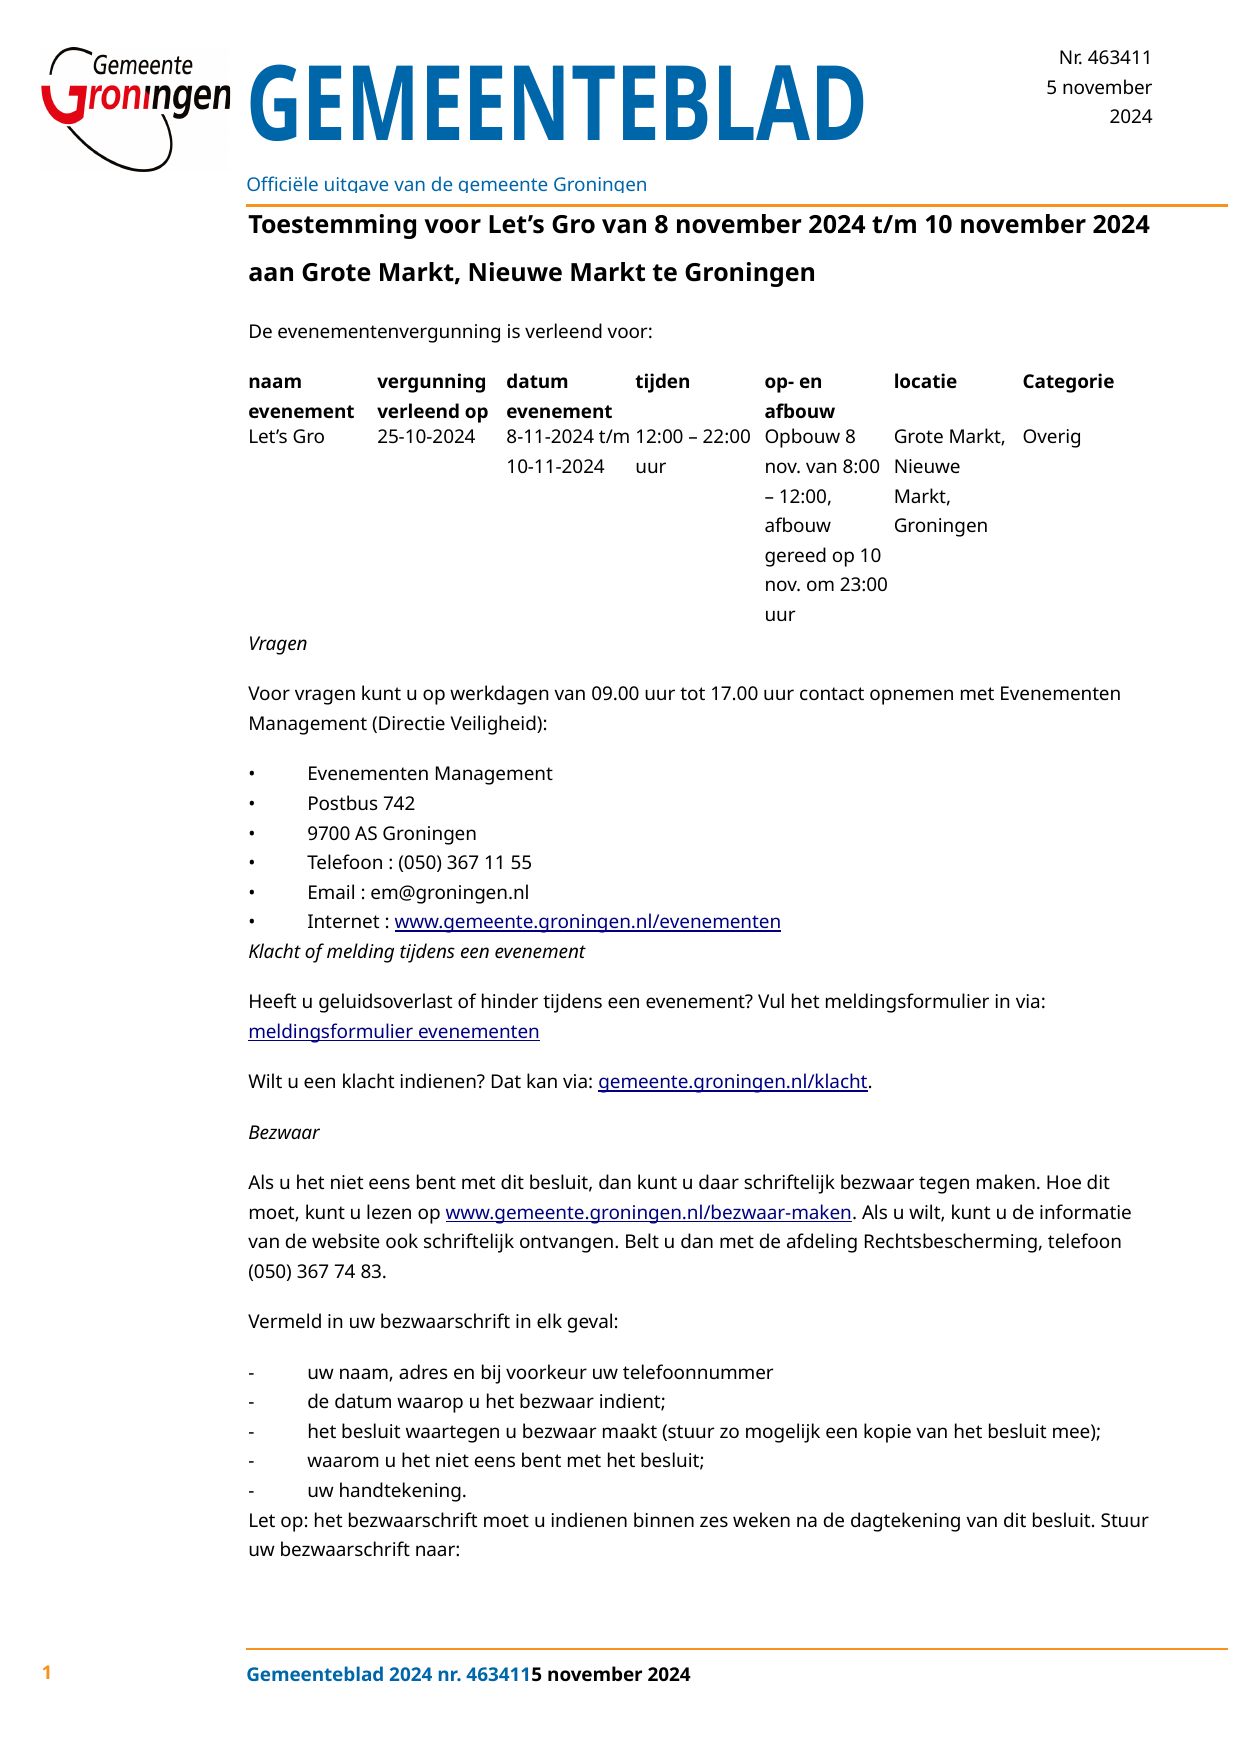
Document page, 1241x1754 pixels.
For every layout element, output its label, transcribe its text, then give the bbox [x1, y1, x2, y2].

table_header vergunning verleend op [377, 369, 506, 424]
table_cell Overig [1023, 424, 1152, 627]
table_cell 25-10-2024 [377, 424, 506, 627]
list het besluit waartegen u bezwaar maakt (stuur zo mogelijk een kopie van het besluit mee); [248, 1418, 1152, 1444]
list waarom u het niet eens bent met het besluit; [248, 1448, 1152, 1473]
list Email : em@groningen.nl [248, 879, 1152, 905]
text Vragen [248, 630, 1152, 656]
list Postbus 742 [248, 790, 1152, 816]
table_cell 8-11-2024 t/m 10-11-2024 [506, 424, 635, 627]
table_header naam evenement [248, 369, 377, 424]
list uw handtekening. [248, 1477, 1152, 1503]
table_cell 12:00 – 22:00 uur [635, 424, 764, 627]
table_header tijden [635, 369, 764, 424]
table_header datum evenement [506, 369, 635, 424]
text Bezwaar [248, 1119, 1152, 1145]
table_cell Grote Markt, Nieuwe Markt, Groningen [894, 424, 1022, 627]
table_cell Opbouw 8 nov. van 8:00 – 12:00, afbouw gereed op 10 nov. om 23:00 uur [764, 424, 893, 627]
text Klacht of melding tijdens een evenement [248, 938, 1152, 964]
text Voor vragen kunt u op werkdagen van 09.00 uur tot 17.00 uur contact opnemen met Evenementen Management (Directie Veiligheid): [248, 681, 1152, 736]
text Wilt u een klacht indienen? Dat kan via: gemeente.groningen.nl/klacht. [248, 1068, 1152, 1094]
text Let op: het bezwaarschrift moet u indienen binnen zes weken na de dagtekening van dit besluit. Stuur uw bezwaarschrift naar: [248, 1507, 1152, 1562]
picture [41, 47, 231, 172]
list Telefoon : (050) 367 11 55 [248, 849, 1152, 875]
list uw naam, adres en bij voorkeur uw telefoonnummer [248, 1359, 1152, 1385]
text Als u het niet eens bent met dit besluit, dan kunt u daar schriftelijk bezwaar tegen maken. Hoe dit moet, kunt u lezen op www.gemeente.groningen.nl/bezwaar-maken. Als u wilt, kunt u de informatie van de website ook schriftelijk ontvangen. Belt u dan met de afdeling Rechtsbescherming, telefoon (050) 367 74 83. [248, 1169, 1152, 1284]
table_header Categorie [1023, 369, 1152, 424]
table_header locatie [894, 369, 1022, 424]
text Vermeld in uw bezwaarschrift in elk geval: [248, 1308, 1152, 1334]
list Evenementen Management [248, 761, 1152, 786]
list de datum waarop u het bezwaar indient; [248, 1388, 1152, 1414]
table_header op- en afbouw [764, 369, 893, 424]
text Heeft u geluidsoverlast of hinder tijdens een evenement? Vul het meldingsformulier in via: meldingsformulier evenementen [248, 988, 1152, 1044]
text De evenementenvergunning is verleend voor: [248, 318, 1152, 344]
table_cell Let’s Gro [248, 424, 377, 627]
list Internet : www.gemeente.groningen.nl/evenementen [248, 908, 1152, 934]
list 9700 AS Groningen [248, 820, 1152, 846]
text Toestemming voor Let’s Gro van 8 november 2024 t/m 10 november 2024 aan Grote Markt, Nieuwe Markt te Groningen [248, 207, 1152, 288]
